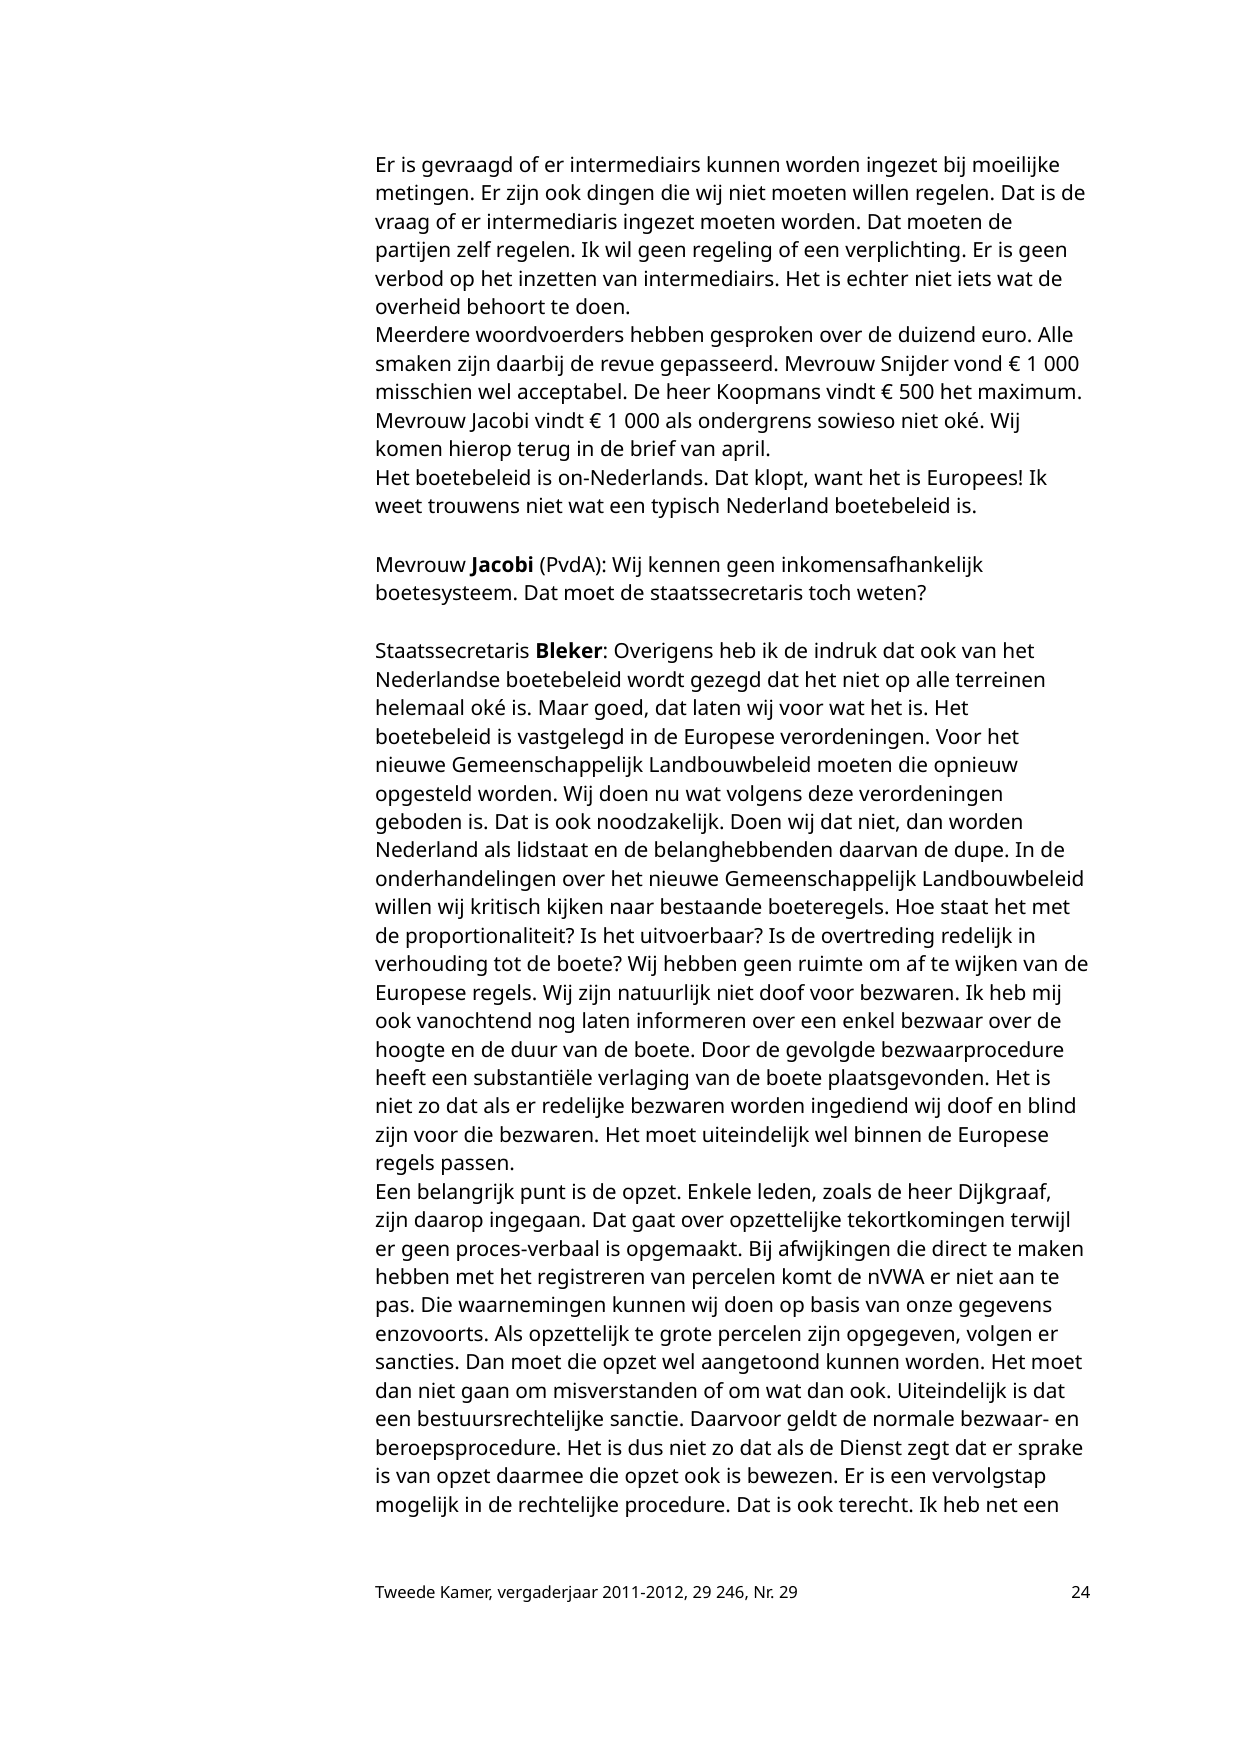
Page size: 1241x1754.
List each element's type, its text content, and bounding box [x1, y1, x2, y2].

text Het boetebeleid is on-Nederlands. Dat klopt, want het is Europees! Ik weet trouwens niet wat een typisch Nederland boetebeleid is. [375, 463, 1090, 520]
text Meerdere woordvoerders hebben gesproken over de duizend euro. Alle smaken zijn daarbij de revue gepasseerd. Mevrouw Snijder vond € 1 000 misschien wel acceptabel. De heer Koopmans vindt € 500 het maximum. Mevrouw Jacobi vindt € 1 000 als ondergrens sowieso niet oké. Wij komen hierop terug in de brief van april. [375, 321, 1090, 463]
text Mevrouw Jacobi (PvdA): Wij kennen geen inkomensafhankelijk boetesysteem. Dat moet de staatssecretaris toch weten? [375, 550, 1090, 607]
text Er is gevraagd of er intermediairs kunnen worden ingezet bij moeilijke metingen. Er zijn ook dingen die wij niet moeten willen regelen. Dat is de vraag of er intermediaris ingezet moeten worden. Dat moeten de partijen zelf regelen. Ik wil geen regeling of een verplichting. Er is geen verbod op het inzetten van intermediairs. Het is echter niet iets wat de overheid behoort te doen. [375, 150, 1090, 321]
text Staatssecretaris Bleker: Overigens heb ik de indruk dat ook van het Nederlandse boetebeleid wordt gezegd dat het niet op alle terreinen helemaal oké is. Maar goed, dat laten wij voor wat het is. Het boetebeleid is vastgelegd in de Europese verordeningen. Voor het nieuwe Gemeenschappelijk Landbouwbeleid moeten die opnieuw opgesteld worden. Wij doen nu wat volgens deze verordeningen geboden is. Dat is ook noodzakelijk. Doen wij dat niet, dan worden Nederland als lidstaat en de belanghebbenden daarvan de dupe. In de onderhandelingen over het nieuwe Gemeenschappelijk Landbouwbeleid willen wij kritisch kijken naar bestaande boeteregels. Hoe staat het met de proportionaliteit? Is het uitvoerbaar? Is de overtreding redelijk in verhouding tot de boete? Wij hebben geen ruimte om af te wijken van de Europese regels. Wij zijn natuurlijk niet doof voor bezwaren. Ik heb mij ook vanochtend nog laten informeren over een enkel bezwaar over de hoogte en de duur van de boete. Door de gevolgde bezwaarprocedure heeft een substantiële verlaging van de boete plaatsgevonden. Het is niet zo dat als er redelijke bezwaren worden ingediend wij doof en blind zijn voor die bezwaren. Het moet uiteindelijk wel binnen de Europese regels passen. [375, 637, 1090, 1177]
text Een belangrijk punt is de opzet. Enkele leden, zoals de heer Dijkgraaf, zijn daarop ingegaan. Dat gaat over opzettelijke tekortkomingen terwijl er geen proces-verbaal is opgemaakt. Bij afwijkingen die direct te maken hebben met het registreren van percelen komt de nVWA er niet aan te pas. Die waarnemingen kunnen wij doen op basis van onze gegevens enzovoorts. Als opzettelijk te grote percelen zijn opgegeven, volgen er sancties. Dan moet die opzet wel aangetoond kunnen worden. Het moet dan niet gaan om misverstanden of om wat dan ook. Uiteindelijk is dat een bestuursrechtelijke sanctie. Daarvoor geldt de normale bezwaar- en beroepsprocedure. Het is dus niet zo dat als de Dienst zegt dat er sprake is van opzet daarmee die opzet ook is bewezen. Er is een vervolgstap mogelijk in de rechtelijke procedure. Dat is ook terecht. Ik heb net een [375, 1177, 1090, 1518]
